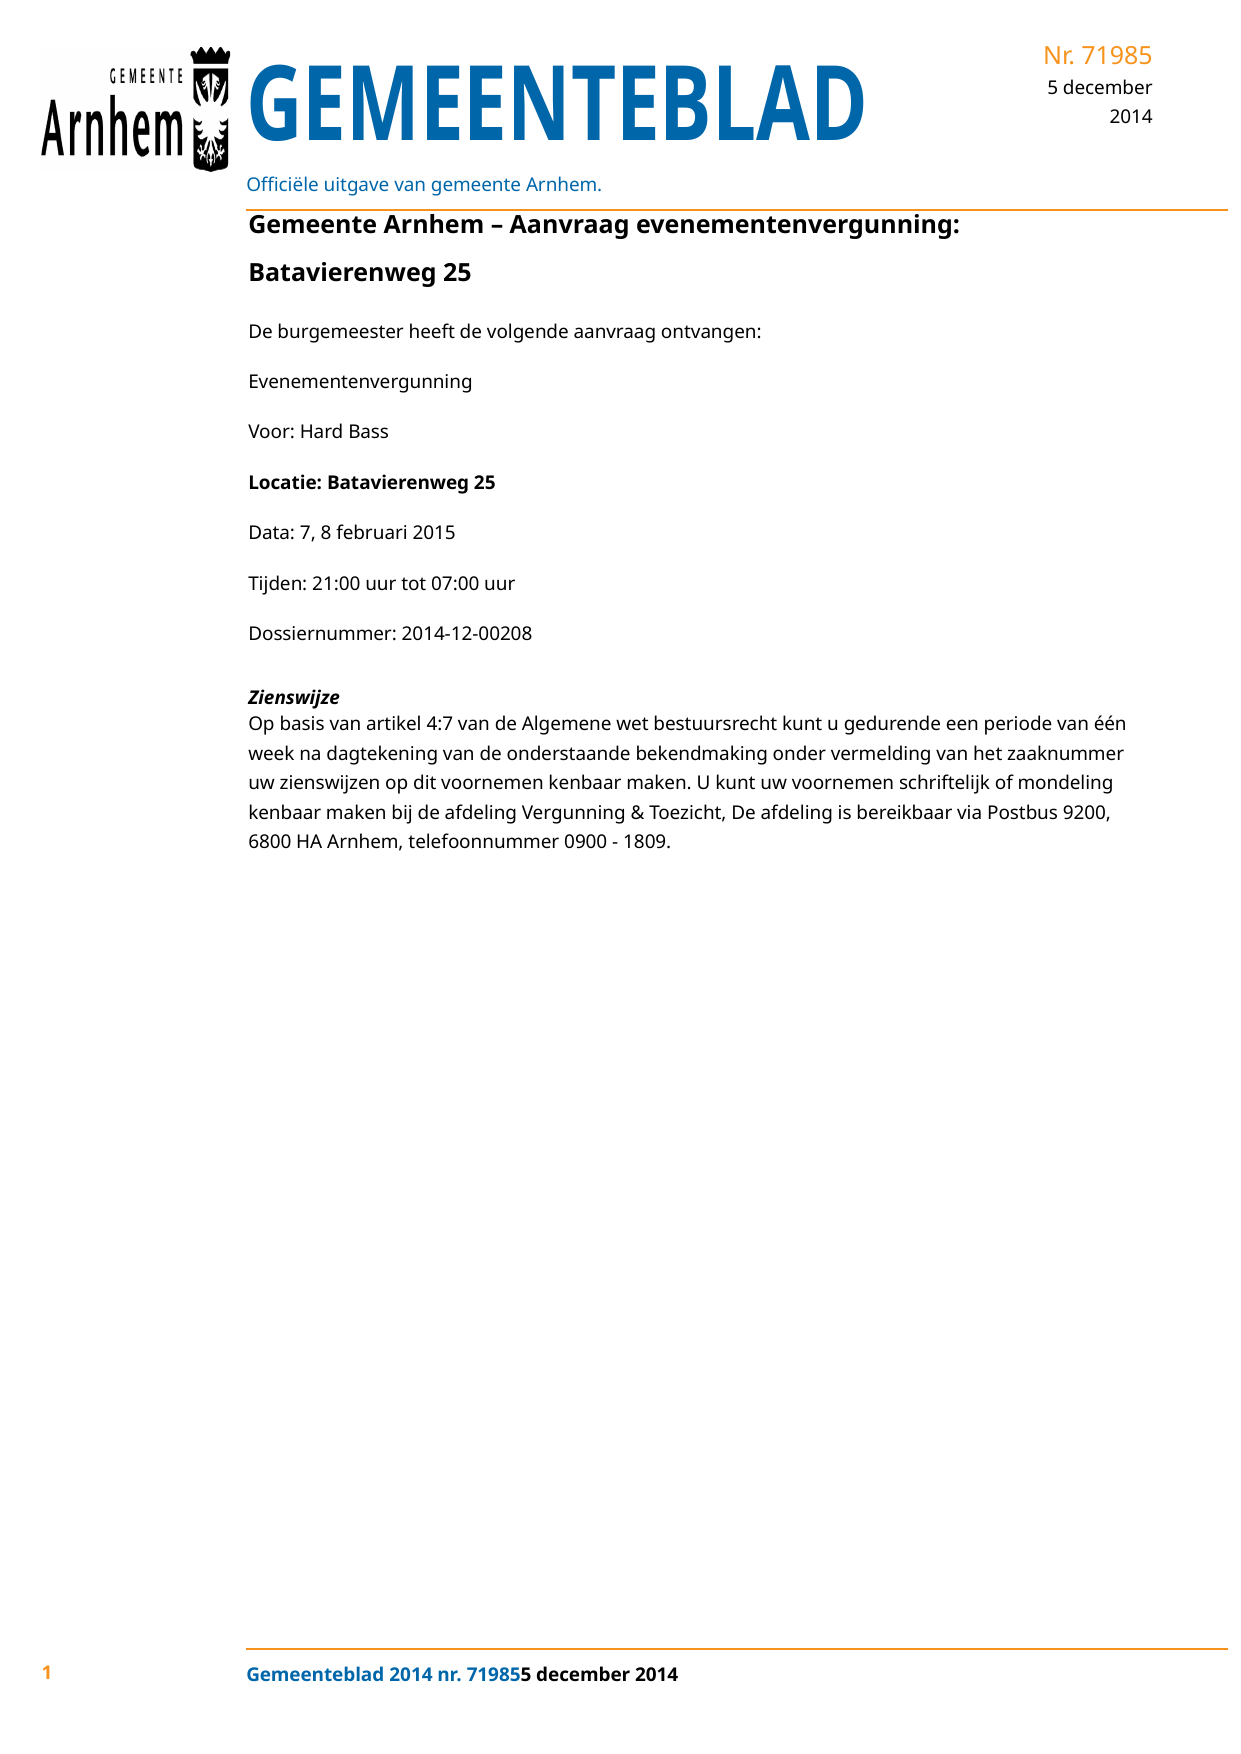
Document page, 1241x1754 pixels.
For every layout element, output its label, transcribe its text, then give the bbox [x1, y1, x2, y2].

text De burgemeester heeft de volgende aanvraag ontvangen: [248, 318, 1152, 344]
text Zienswijze [248, 684, 1152, 710]
text Evenementenvergunning [248, 368, 1152, 394]
text Tijden: 21:00 uur tot 07:00 uur [248, 570, 1152, 596]
text Data: 7, 8 februari 2015 [248, 519, 1152, 545]
text Locatie: Batavierenweg 25 [248, 469, 1152, 495]
text Gemeente Arnhem – Aanvraag evenementenvergunning: Batavierenweg 25 [248, 211, 1152, 288]
text Voor: Hard Bass [248, 419, 1152, 444]
picture [41, 47, 231, 172]
text Op basis van artikel 4:7 van de Algemene wet bestuursrecht kunt u gedurende een periode van één week na dagtekening van de onderstaande bekendmaking onder vermelding van het zaaknummer uw zienswijzen op dit voornemen kenbaar maken. U kunt uw voornemen schriftelijk of mondeling kenbaar maken bij de afdeling Vergunning & Toezicht, De afdeling is bereikbaar via Postbus 9200, 6800 HA Arnhem, telefoonnummer 0900 - 1809. [248, 710, 1152, 854]
text Dossiernummer: 2014-12-00208 [248, 620, 1152, 646]
